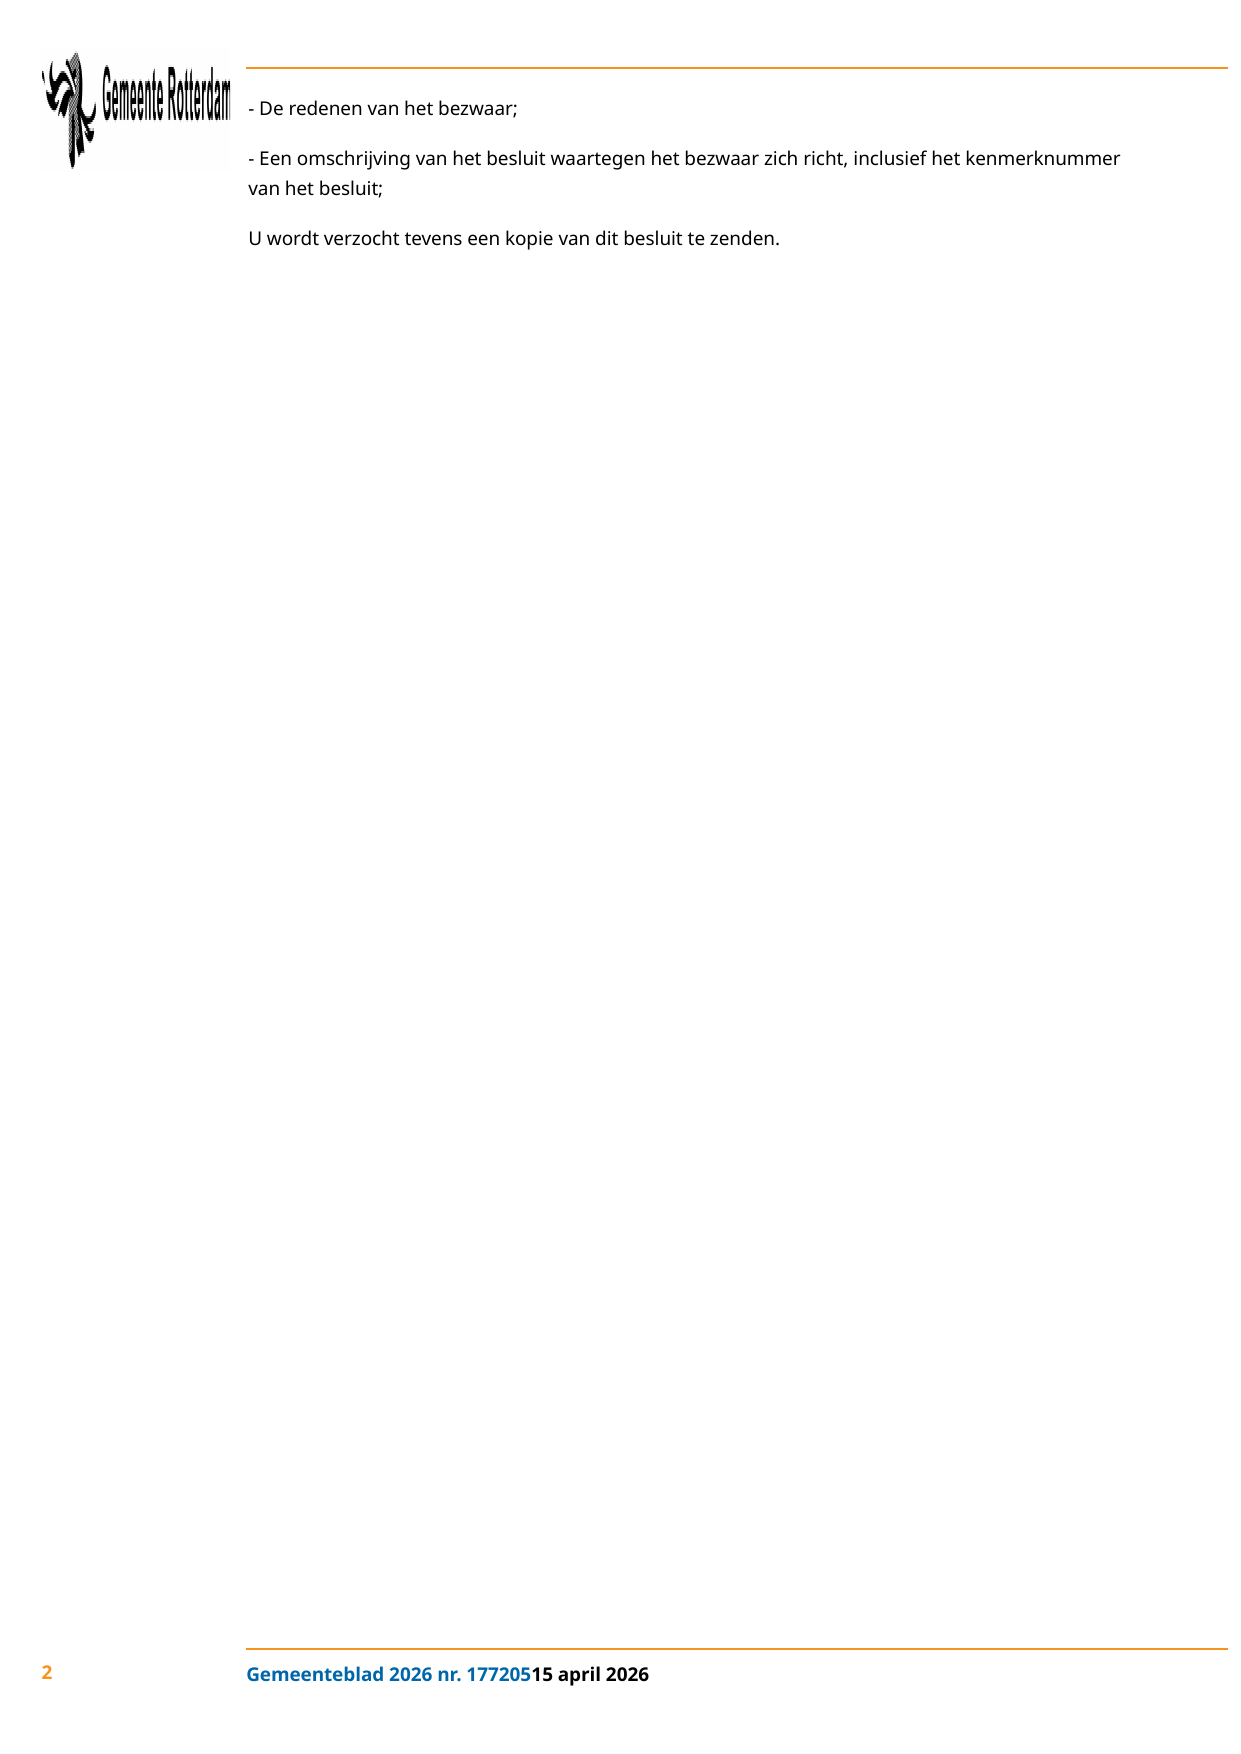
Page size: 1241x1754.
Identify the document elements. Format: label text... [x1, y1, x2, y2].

text - Een omschrijving van het besluit waartegen het bezwaar zich richt, inclusief het kenmerknummer van het besluit; [248, 145, 1152, 201]
picture [41, 47, 231, 172]
text - De redenen van het bezwaar; [248, 95, 1152, 121]
text U wordt verzocht tevens een kopie van dit besluit te zenden. [248, 225, 1152, 251]
